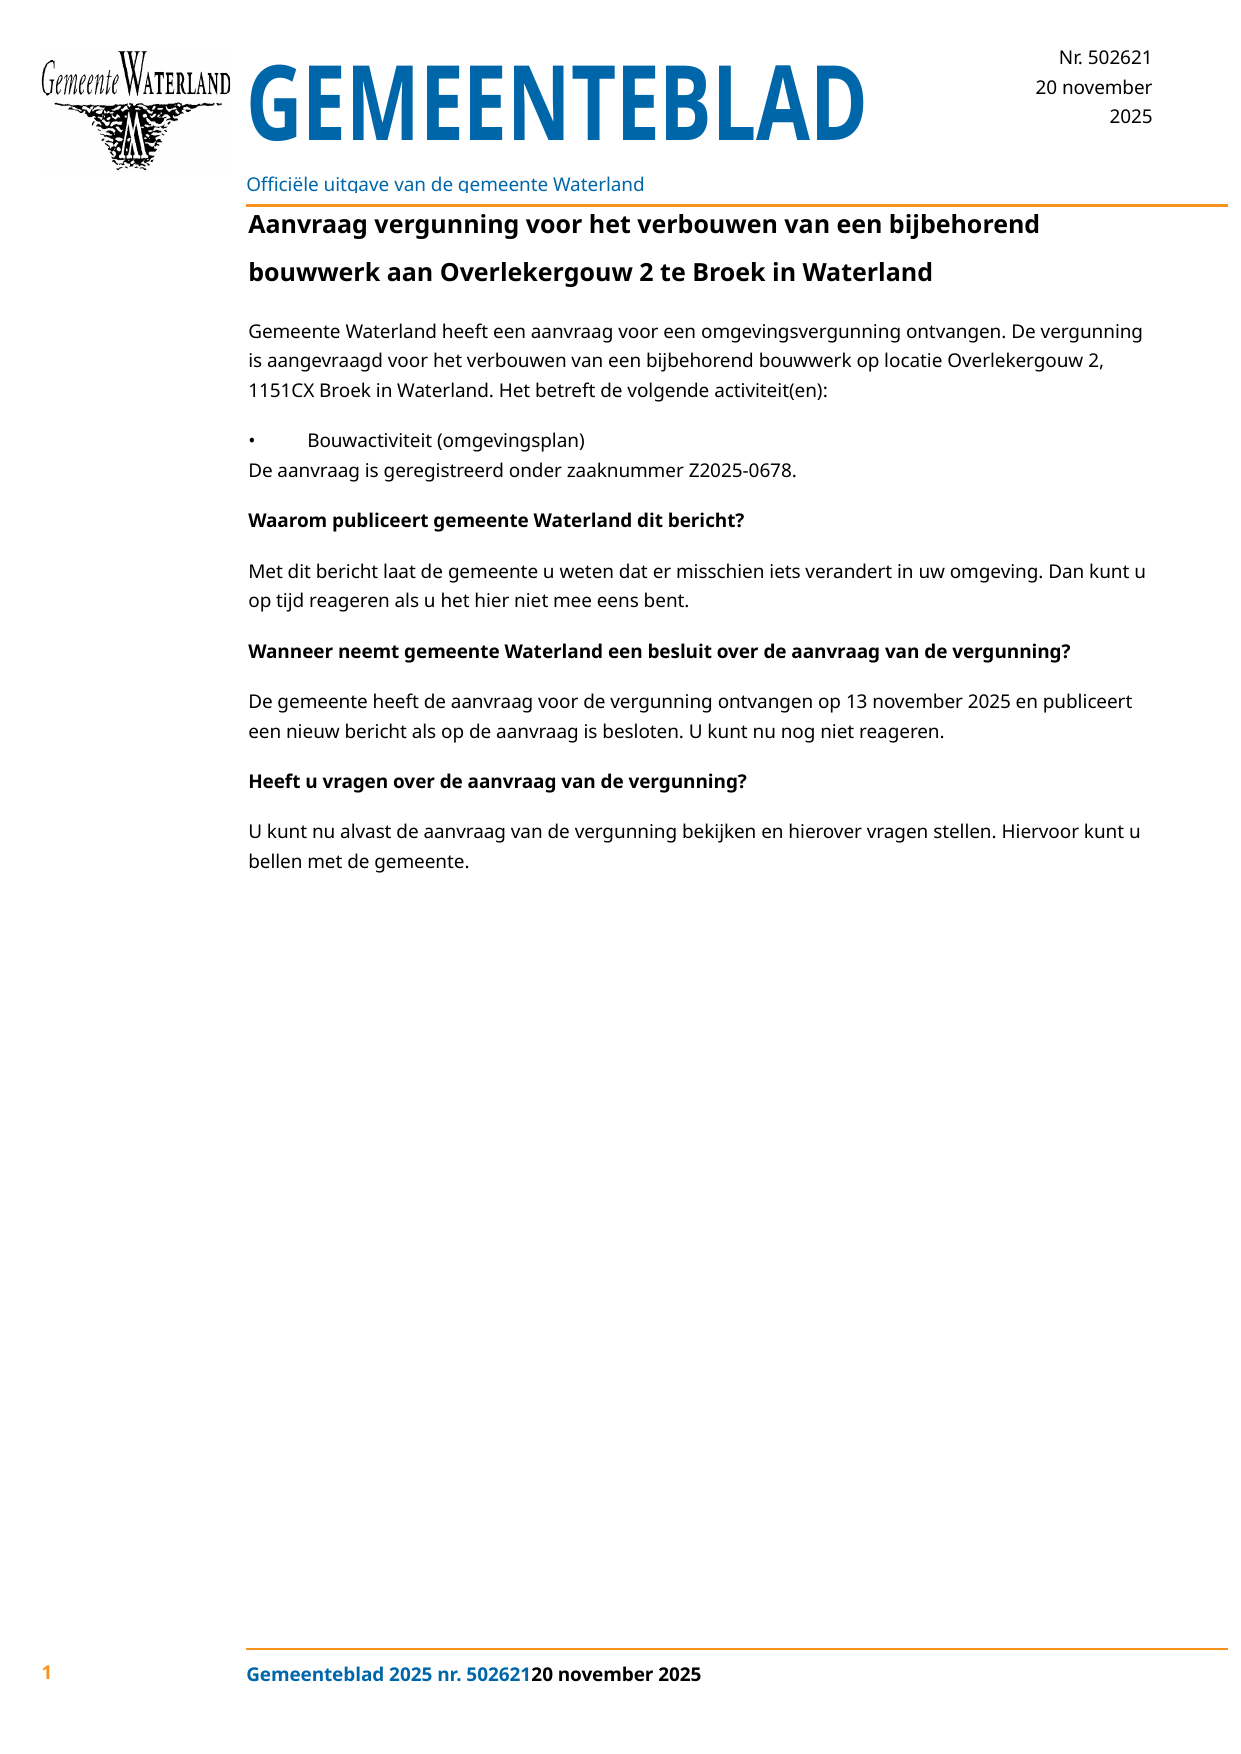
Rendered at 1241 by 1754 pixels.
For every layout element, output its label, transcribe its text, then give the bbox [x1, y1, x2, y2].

text Waarom publiceert gemeente Waterland dit bericht? [248, 507, 1152, 533]
text De aanvraag is geregistreerd onder zaaknummer Z2025-0678. [248, 457, 1152, 483]
picture [41, 47, 231, 172]
list Bouwactiviteit (omgevingsplan) [248, 427, 1152, 453]
text Wanneer neemt gemeente Waterland een besluit over de aanvraag van de vergunning? [248, 638, 1152, 664]
text U kunt nu alvast de aanvraag van de vergunning bekijken en hierover vragen stellen. Hiervoor kunt u bellen met de gemeente. [248, 819, 1152, 874]
text De gemeente heeft de aanvraag voor de vergunning ontvangen op 13 november 2025 en publiceert een nieuw bericht als op de aanvraag is besloten. U kunt nu nog niet reageren. [248, 688, 1152, 744]
text Heeft u vragen over de aanvraag van de vergunning? [248, 768, 1152, 794]
text Met dit bericht laat de gemeente u weten dat er misschien iets verandert in uw omgeving. Dan kunt u op tijd reageren als u het hier niet mee eens bent. [248, 558, 1152, 613]
text Aanvraag vergunning voor het verbouwen van een bijbehorend bouwwerk aan Overlekergouw 2 te Broek in Waterland [248, 207, 1152, 288]
text Gemeente Waterland heeft een aanvraag voor een omgevingsvergunning ontvangen. De vergunning is aangevraagd voor het verbouwen van een bijbehorend bouwwerk op locatie Overlekergouw 2, 1151CX Broek in Waterland. Het betreft de volgende activiteit(en): [248, 318, 1152, 403]
